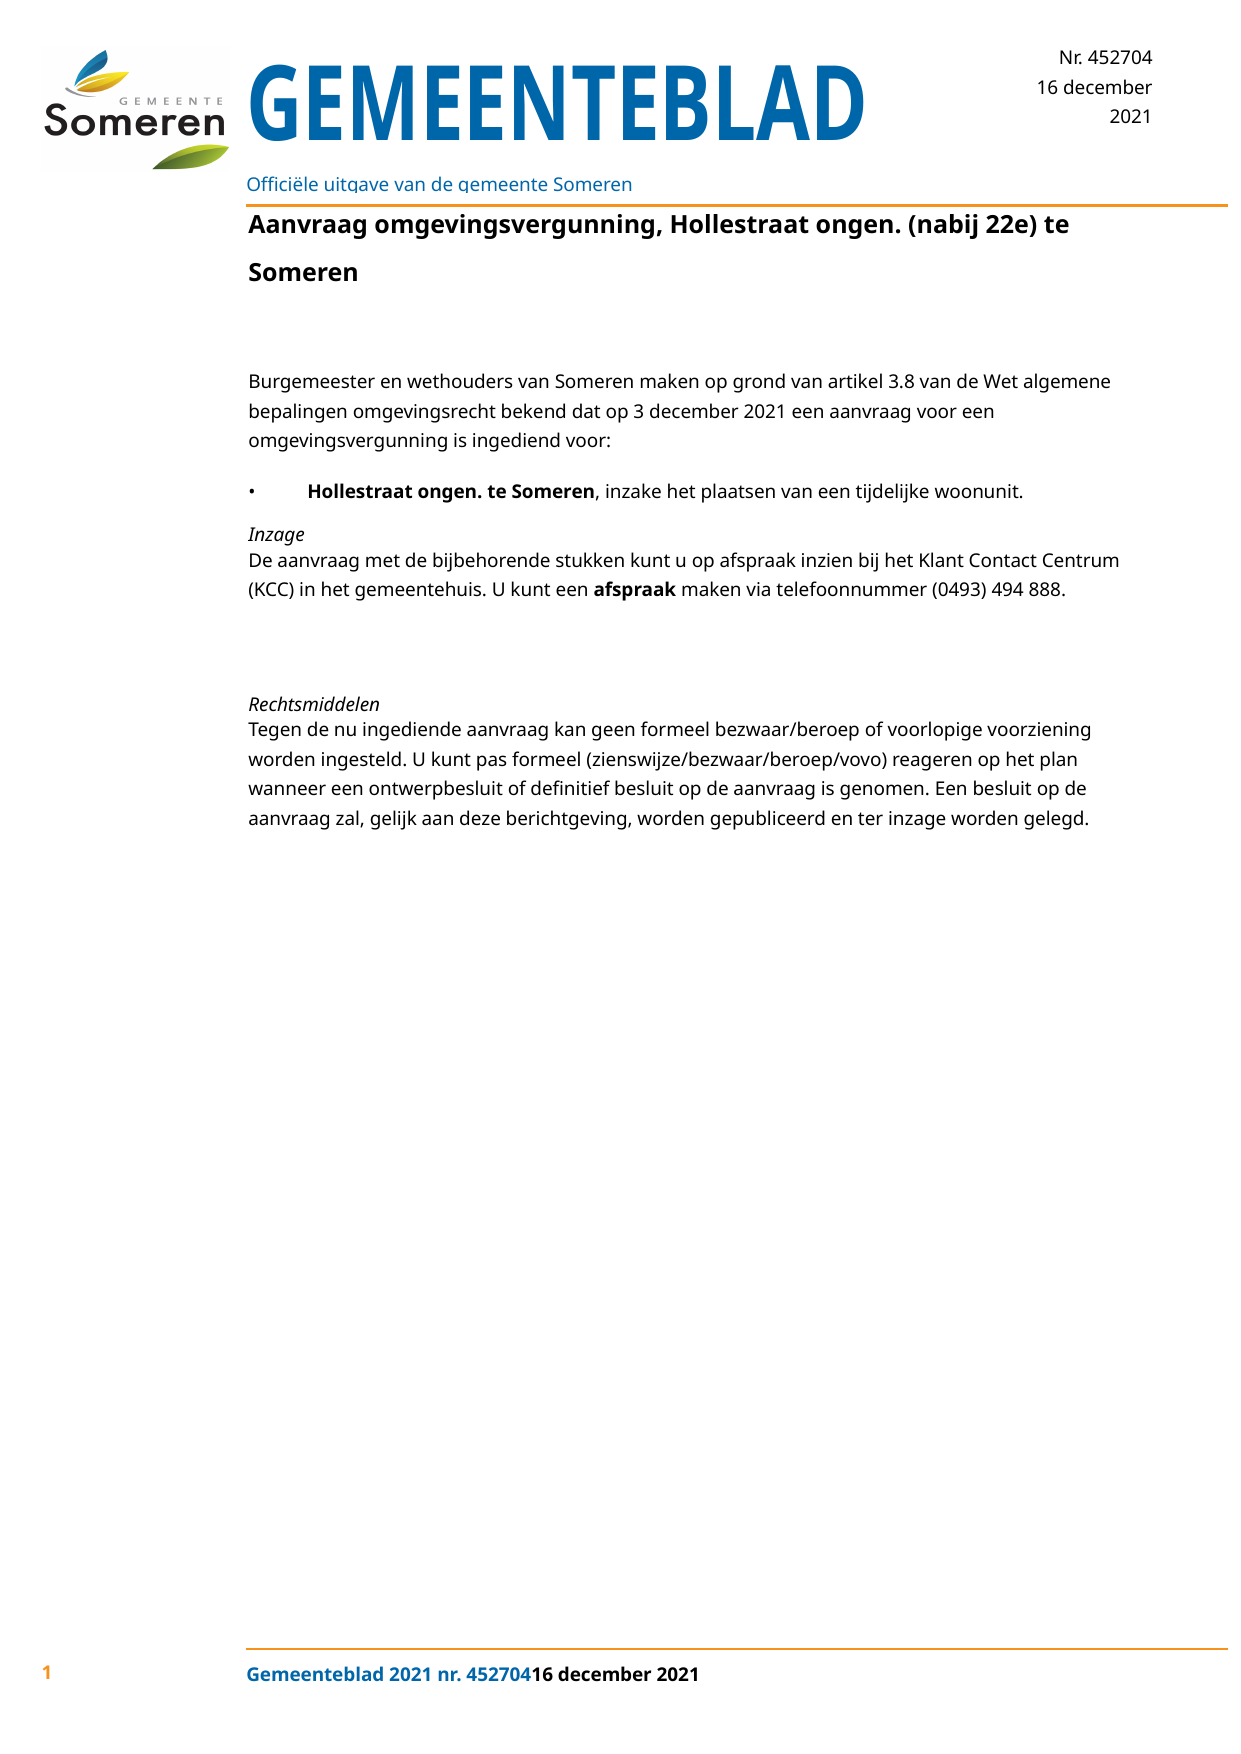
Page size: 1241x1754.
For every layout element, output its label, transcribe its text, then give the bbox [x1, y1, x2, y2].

text Burgemeester en wethouders van Someren maken op grond van artikel 3.8 van de Wet algemene bepalingen omgevingsrecht bekend dat op 3 december 2021 een aanvraag voor een omgevingsvergunning is ingediend voor: [248, 368, 1152, 453]
text Aanvraag omgevingsvergunning, Hollestraat ongen. (nabij 22e) te Someren [248, 207, 1152, 288]
text De aanvraag met de bijbehorende stukken kunt u op afspraak inzien bij het Klant Contact Centrum (KCC) in het gemeentehuis. U kunt een afspraak maken via telefoonnummer (0493) 494 888. [248, 547, 1152, 602]
list Hollestraat ongen. te Someren, inzake het plaatsen van een tijdelijke woonunit. [248, 478, 1152, 504]
text Inzage [248, 521, 1152, 547]
picture [41, 47, 231, 172]
text Tegen de nu ingediende aanvraag kan geen formeel bezwaar/beroep of voorlopige voorziening worden ingesteld. U kunt pas formeel (zienswijze/bezwaar/beroep/vovo) reageren op het plan wanneer een ontwerpbesluit of definitief besluit op de aanvraag is genomen. Een besluit op de aanvraag zal, gelijk aan deze berichtgeving, worden gepubliceerd en ter inzage worden gelegd. [248, 716, 1152, 831]
text Rechtsmiddelen [248, 691, 1152, 716]
